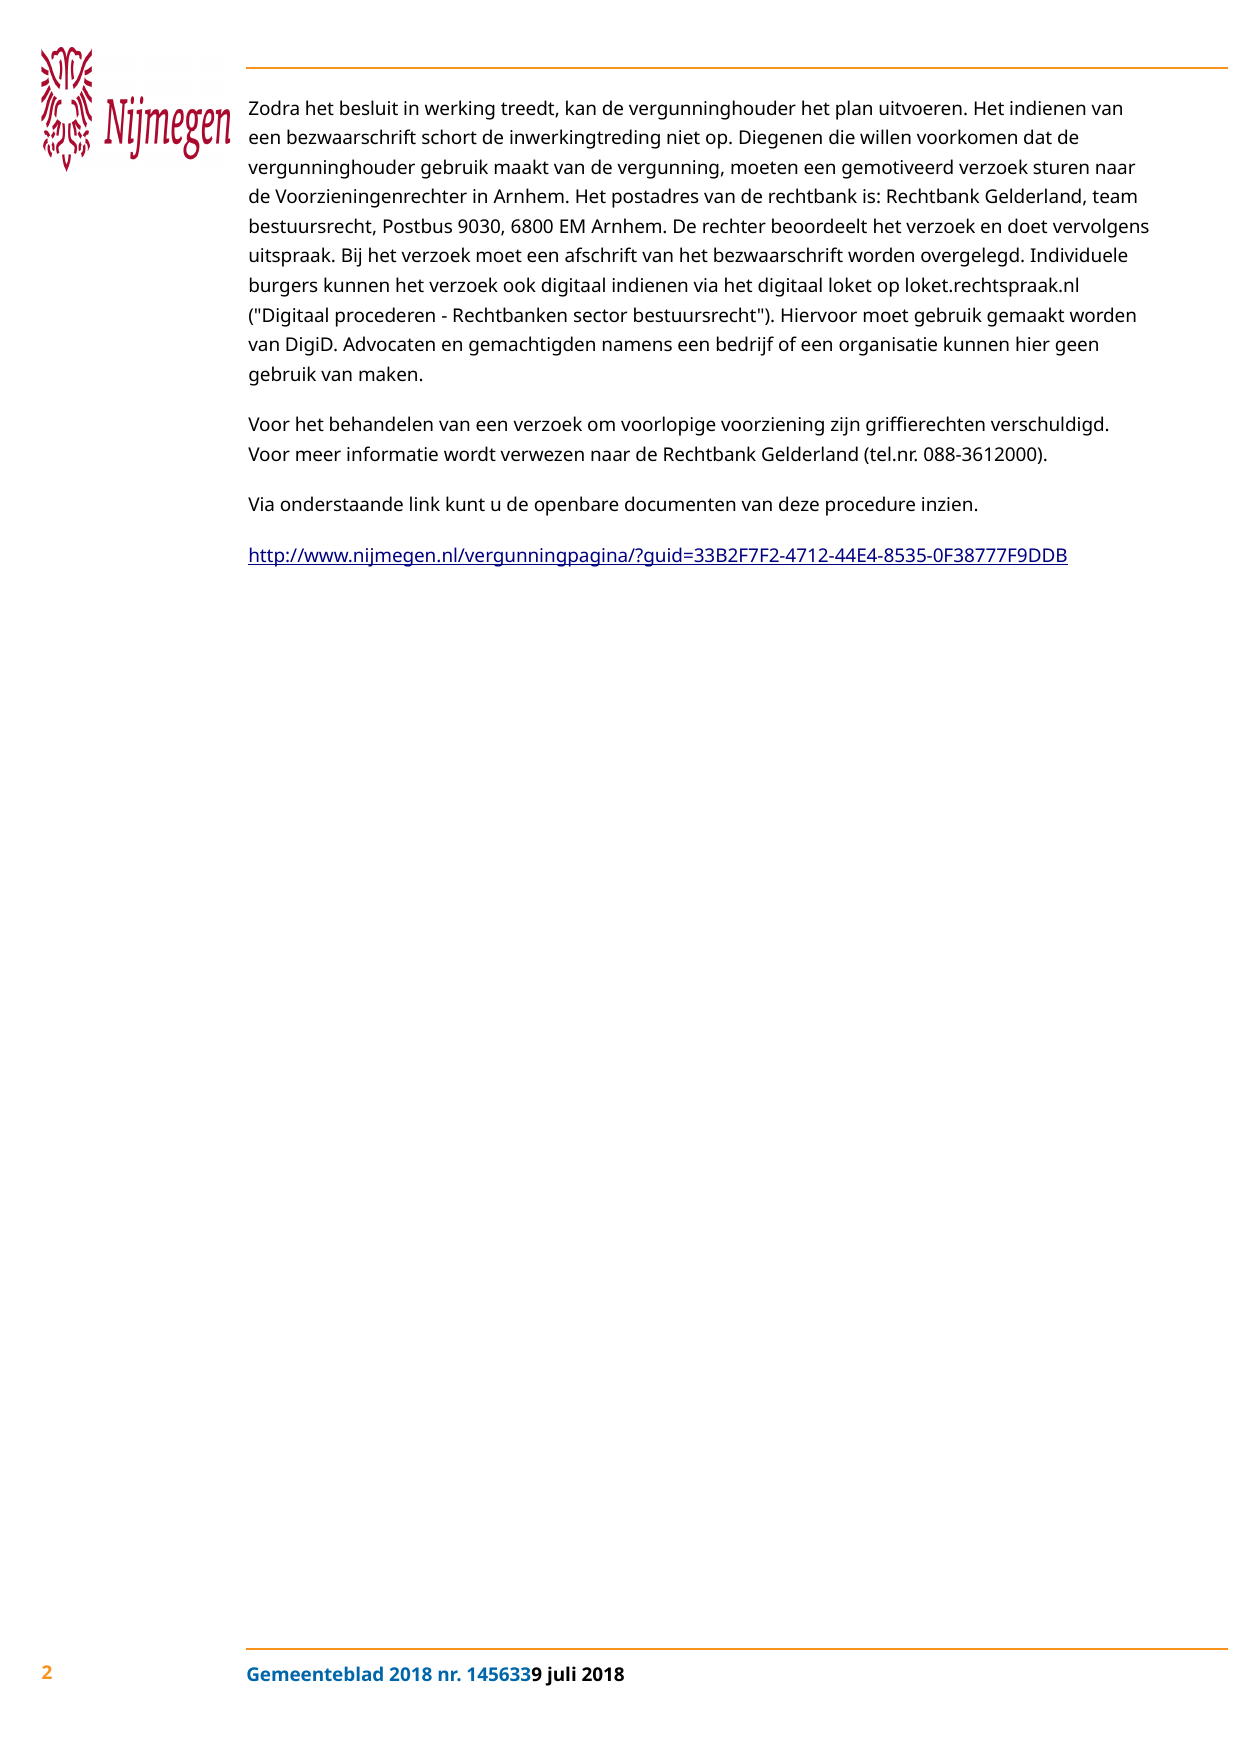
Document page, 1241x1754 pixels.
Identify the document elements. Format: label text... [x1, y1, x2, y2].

picture [41, 47, 231, 172]
text http://www.nijmegen.nl/vergunningpagina/?guid=33B2F7F2-4712-44E4-8535-0F38777F9DDB [248, 542, 1152, 568]
text Zodra het besluit in werking treedt, kan de vergunninghouder het plan uitvoeren. Het indienen van een bezwaarschrift schort de inwerkingtreding niet op. Diegenen die willen voorkomen dat de vergunninghouder gebruik maakt van de vergunning, moeten een gemotiveerd verzoek sturen naar de Voorzieningenrechter in Arnhem. Het postadres van de rechtbank is: Rechtbank Gelderland, team bestuursrecht, Postbus 9030, 6800 EM Arnhem. De rechter beoordeelt het verzoek en doet vervolgens uitspraak. Bij het verzoek moet een afschrift van het bezwaarschrift worden overgelegd. Individuele burgers kunnen het verzoek ook digitaal indienen via het digitaal loket op loket.rechtspraak.nl ("Digitaal procederen - Rechtbanken sector bestuursrecht"). Hiervoor moet gebruik gemaakt worden van DigiD. Advocaten en gemachtigden namens een bedrijf of een organisatie kunnen hier geen gebruik van maken. [248, 95, 1152, 387]
text Voor het behandelen van een verzoek om voorlopige voorziening zijn griffierechten verschuldigd. Voor meer informatie wordt verwezen naar de Rechtbank Gelderland (tel.nr. 088-3612000). [248, 411, 1152, 467]
text Via onderstaande link kunt u de openbare documenten van deze procedure inzien. [248, 491, 1152, 517]
